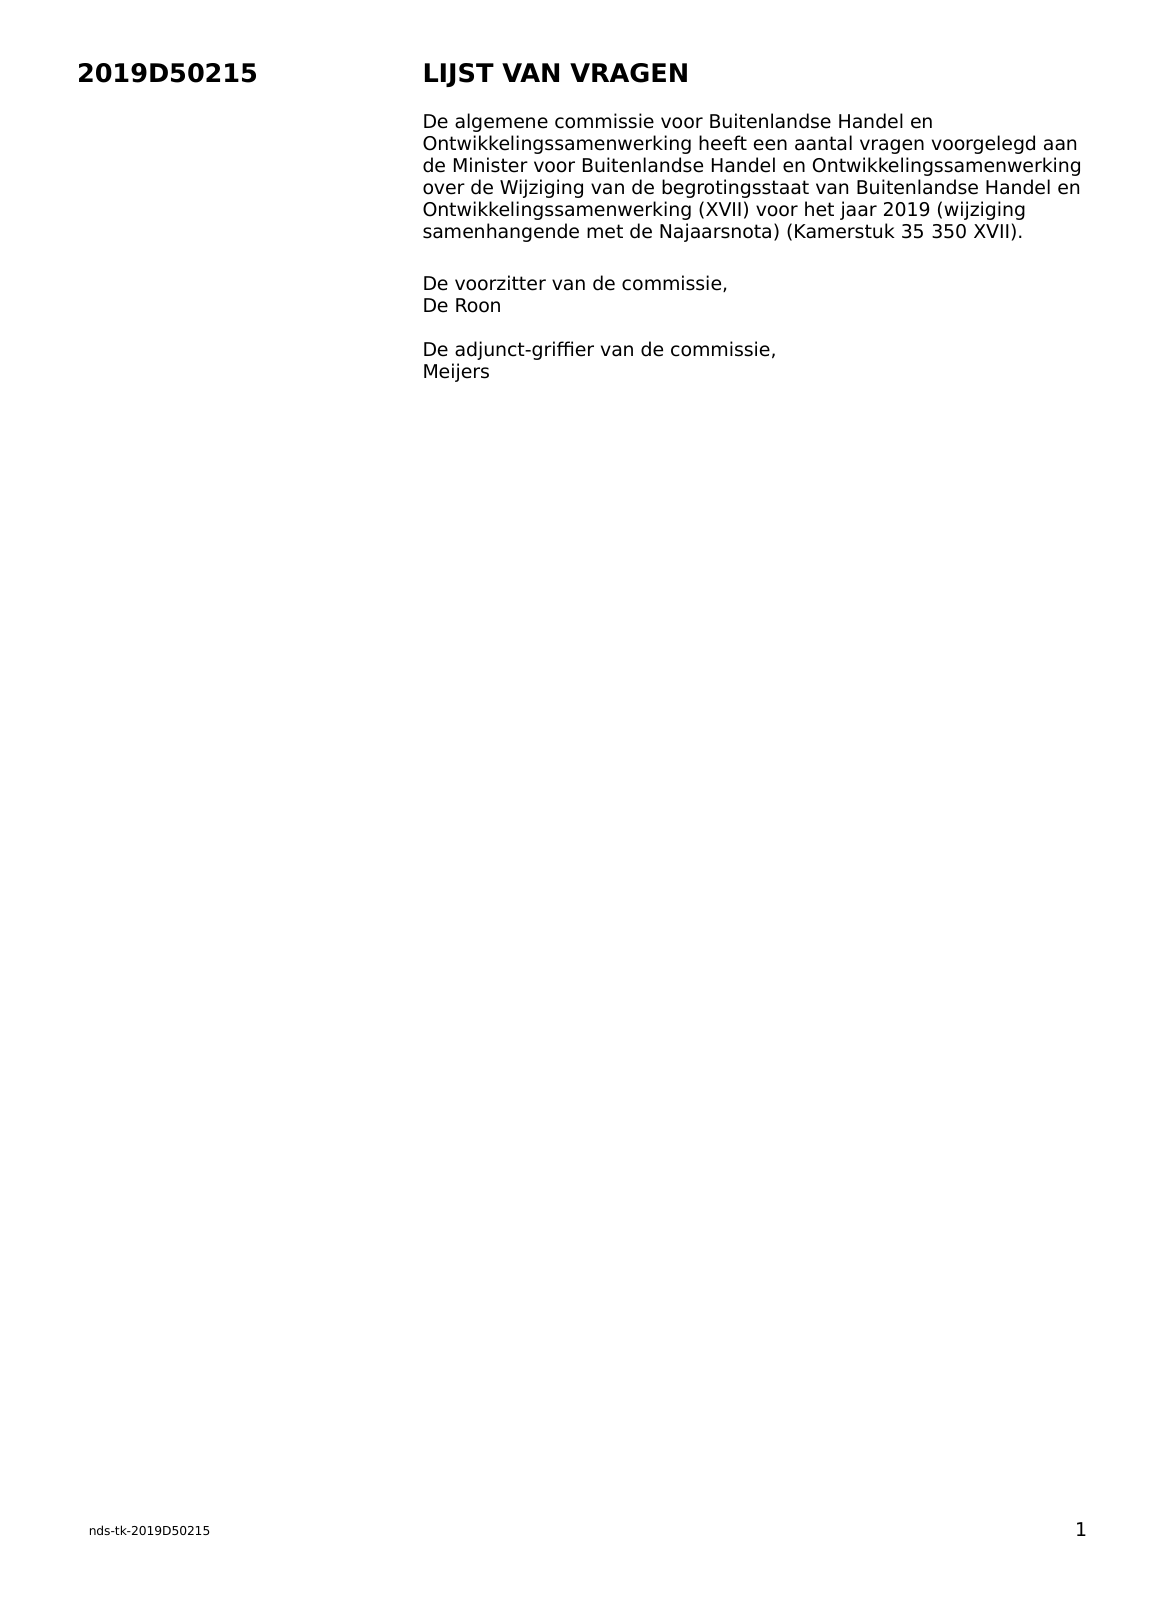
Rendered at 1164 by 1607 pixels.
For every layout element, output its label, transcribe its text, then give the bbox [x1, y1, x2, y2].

text nds-tk-2019D50215 [88, 1524, 323, 1538]
text De algemene commissie voor Buitenlandse Handel en Ontwikkelingssamenwerking heeft een aantal vragen voorgelegd aan de Minister voor Buitenlandse Handel en Ontwikkelingssamenwerking over de Wijziging van de begrotingsstaat van Buitenlandse Handel en Ontwikkelingssamenwerking (XVII) voor het jaar 2019 (wijziging samenhangende met de Najaarsnota) (Kamerstuk 35 350 XVII). [422, 111, 1087, 243]
text 2019D50215 LIJST VAN VRAGEN [77, 59, 1087, 89]
text De voorzitter van de commissie, De Roon [422, 273, 1087, 317]
text De adjunct-griffier van de commissie, Meijers [422, 339, 1087, 383]
